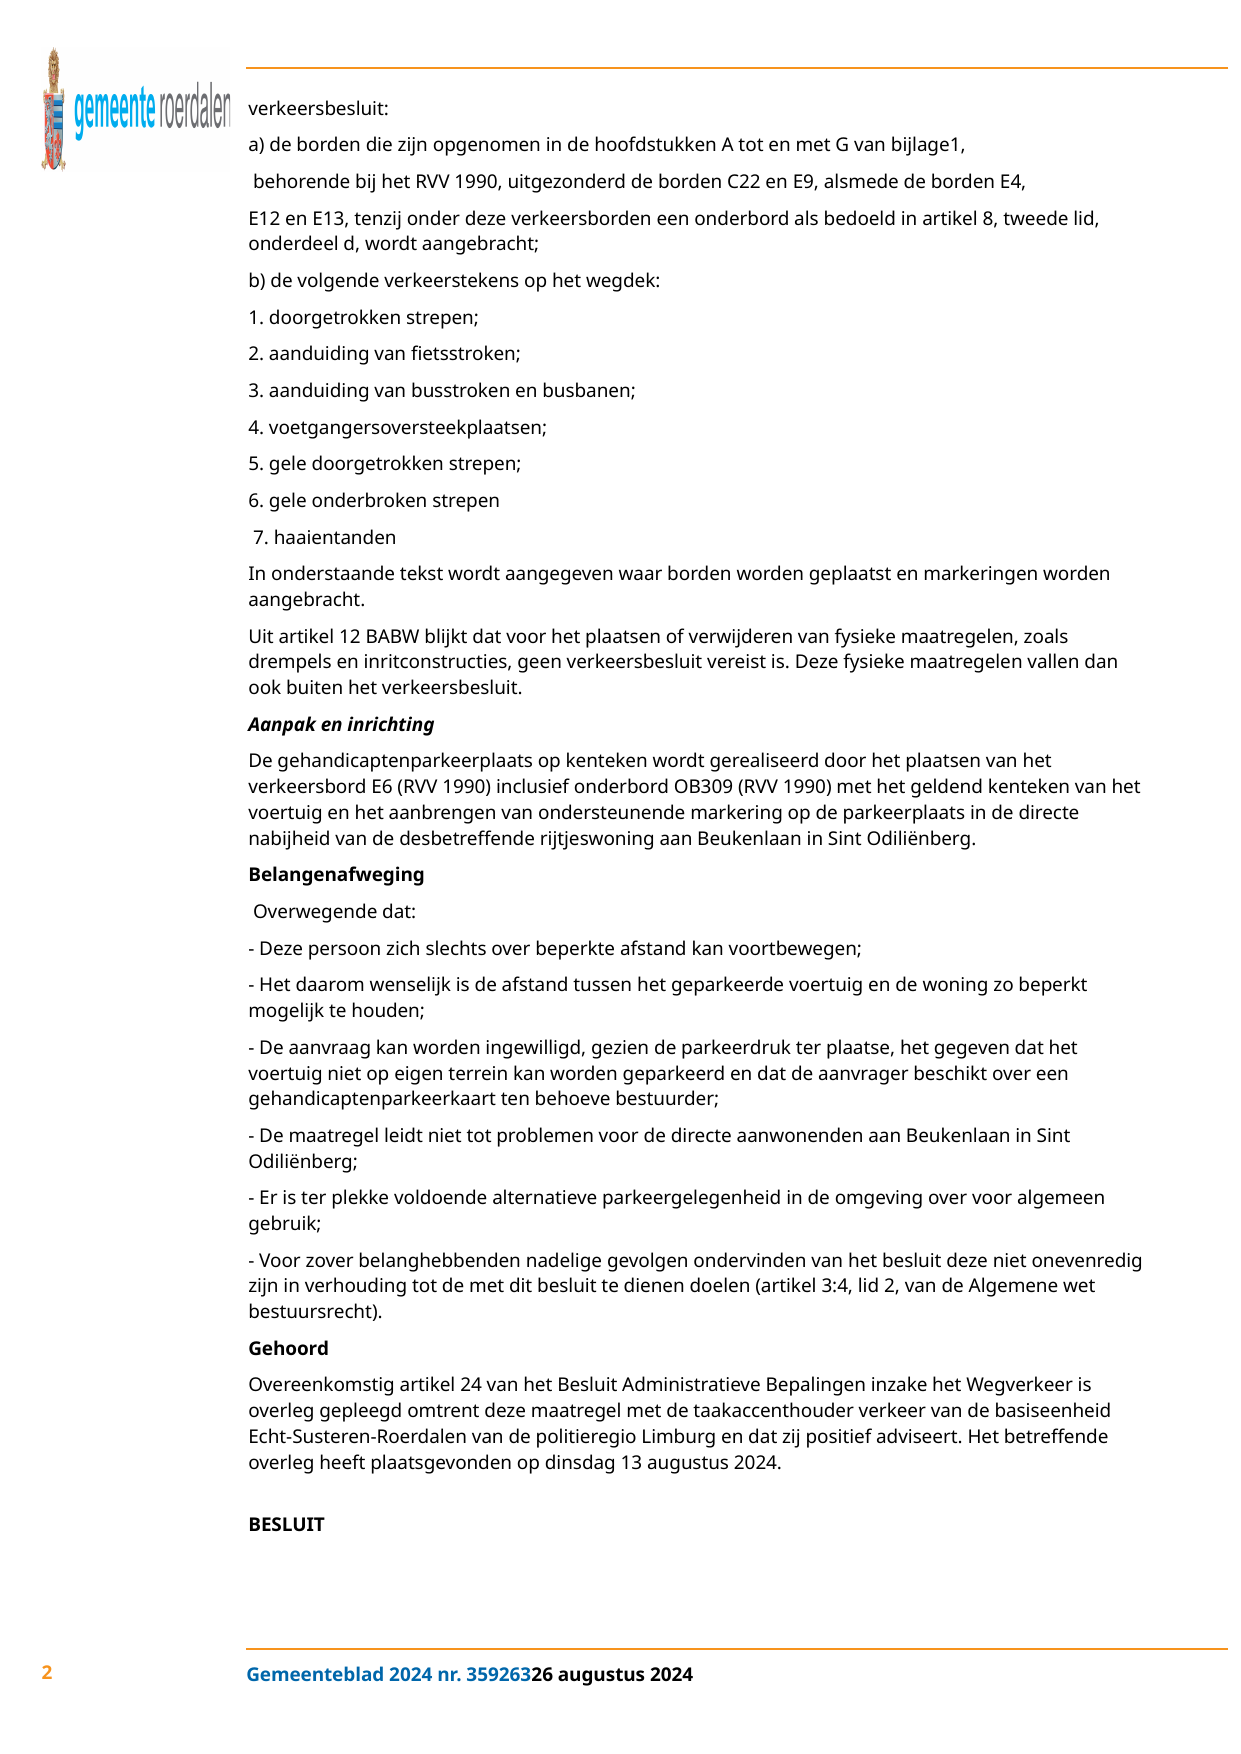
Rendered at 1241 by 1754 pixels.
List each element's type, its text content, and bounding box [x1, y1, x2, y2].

text - Er is ter plekke voldoende alternatieve parkeergelegenheid in de omgeving over voor algemeen gebruik; [248, 1184, 1152, 1236]
text - De aanvraag kan worden ingewilligd, gezien de parkeerdruk ter plaatse, het gegeven dat het voertuig niet op eigen terrein kan worden geparkeerd en dat de aanvrager beschikt over een gehandicaptenparkeerkaart ten behoeve bestuurder; [248, 1034, 1152, 1111]
text 7. haaientanden [248, 524, 1152, 549]
text E12 en E13, tenzij onder deze verkeersborden een onderbord als bedoeld in artikel 8, tweede lid, onderdeel d, wordt aangebracht; [248, 205, 1152, 256]
text 1. doorgetrokken strepen; [248, 304, 1152, 329]
text Belangenafweging [248, 862, 1152, 887]
text 3. aanduiding van busstroken en busbanen; [248, 377, 1152, 403]
text a) de borden die zijn opgenomen in de hoofdstukken A tot en met G van bijlage1, [248, 131, 1152, 157]
text Uit artikel 12 BABW blijkt dat voor het plaatsen of verwijderen van fysieke maatregelen, zoals drempels en inritconstructies, geen verkeersbesluit vereist is. Deze fysieke maatregelen vallen dan ook buiten het verkeersbesluit. [248, 623, 1152, 700]
text verkeersbesluit: [248, 95, 1152, 121]
text 2. aanduiding van fietsstroken; [248, 341, 1152, 366]
text In onderstaande tekst wordt aangegeven waar borden worden geplaatst en markeringen worden aangebracht. [248, 561, 1152, 612]
text behorende bij het RVV 1990, uitgezonderd de borden C22 en E9, alsmede de borden E4, [248, 168, 1152, 194]
text Aanpak en inrichting [248, 711, 1152, 737]
text Overwegende dat: [248, 898, 1152, 924]
text BESLUIT [248, 1512, 1152, 1537]
text 4. voetgangersoversteekplaatsen; [248, 414, 1152, 439]
text 6. gele onderbroken strepen [248, 487, 1152, 513]
text Gehoord [248, 1335, 1152, 1361]
text b) de volgende verkeerstekens op het wegdek: [248, 267, 1152, 293]
text - Deze persoon zich slechts over beperkte afstand kan voortbewegen; [248, 935, 1152, 961]
text 5. gele doorgetrokken strepen; [248, 451, 1152, 476]
text - Voor zover belanghebbenden nadelige gevolgen ondervinden van het besluit deze niet onevenredig zijn in verhouding tot de met dit besluit te dienen doelen (artikel 3:4, lid 2, van de Algemene wet bestuursrecht). [248, 1247, 1152, 1324]
text De gehandicaptenparkeerplaats op kenteken wordt gerealiseerd door het plaatsen van het verkeersbord E6 (RVV 1990) inclusief onderbord OB309 (RVV 1990) met het geldend kenteken van het voertuig en het aanbrengen van ondersteunende markering op de parkeerplaats in de directe nabijheid van de desbetreffende rijtjeswoning aan Beukenlaan in Sint Odiliënberg. [248, 748, 1152, 851]
text Overeenkomstig artikel 24 van het Besluit Administratieve Bepalingen inzake het Wegverkeer is overleg gepleegd omtrent deze maatregel met de taakaccenthouder verkeer van de basiseenheid Echt-Susteren-Roerdalen van de politieregio Limburg en dat zij positief adviseert. Het betreffende overleg heeft plaatsgevonden op dinsdag 13 augustus 2024. [248, 1372, 1152, 1474]
text - De maatregel leidt niet tot problemen voor de directe aanwonenden aan Beukenlaan in Sint Odiliënberg; [248, 1122, 1152, 1173]
picture [41, 47, 231, 172]
text - Het daarom wenselijk is de afstand tussen het geparkeerde voertuig en de woning zo beperkt mogelijk te houden; [248, 972, 1152, 1023]
